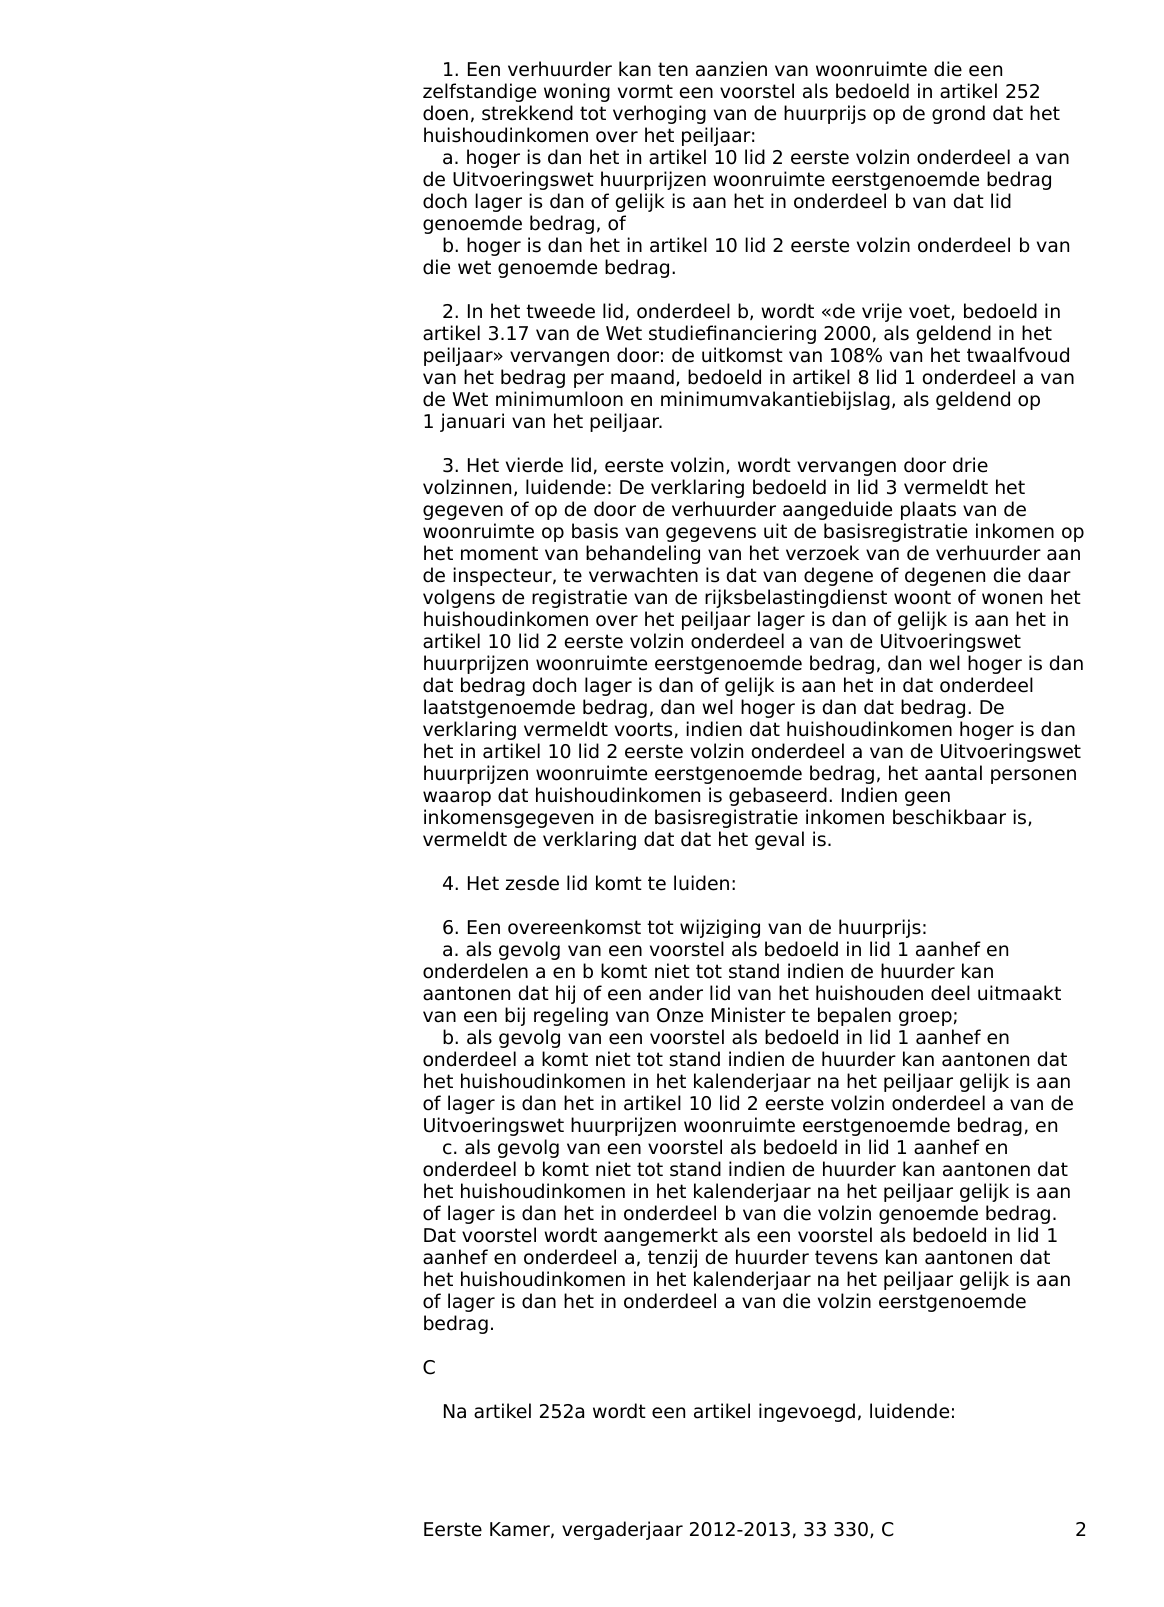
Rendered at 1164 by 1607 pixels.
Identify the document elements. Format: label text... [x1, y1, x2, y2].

text b. hoger is dan het in artikel 10 lid 2 eerste volzin onderdeel b van die wet genoemde bedrag. [422, 235, 1087, 279]
text 4. Het zesde lid komt te luiden: [422, 873, 1087, 895]
text 2. In het tweede lid, onderdeel b, wordt «de vrije voet, bedoeld in artikel 3.17 van de Wet studiefinanciering 2000, als geldend in het peiljaar» vervangen door: de uitkomst van 108% van het twaalfvoud van het bedrag per maand, bedoeld in artikel 8 lid 1 onderdeel a van de Wet minimumloon en minimumvakantiebijslag, als geldend op 1 januari van het peiljaar. [422, 301, 1087, 433]
text Na artikel 252a wordt een artikel ingevoegd, luidende: [422, 1401, 1087, 1423]
text 1. Een verhuurder kan ten aanzien van woonruimte die een zelfstandige woning vormt een voorstel als bedoeld in artikel 252 doen, strekkend tot verhoging van de huurprijs op de grond dat het huishoudinkomen over het peiljaar: [422, 59, 1087, 147]
text 3. Het vierde lid, eerste volzin, wordt vervangen door drie volzinnen, luidende: De verklaring bedoeld in lid 3 vermeldt het gegeven of op de door de verhuurder aangeduide plaats van de woonruimte op basis van gegevens uit de basisregistratie inkomen op het moment van behandeling van het verzoek van de verhuurder aan de inspecteur, te verwachten is dat van degene of degenen die daar volgens de registratie van de rijksbelastingdienst woont of wonen het huishoudinkomen over het peiljaar lager is dan of gelijk is aan het in artikel 10 lid 2 eerste volzin onderdeel a van de Uitvoeringswet huurprijzen woonruimte eerstgenoemde bedrag, dan wel hoger is dan dat bedrag doch lager is dan of gelijk is aan het in dat onderdeel laatstgenoemde bedrag, dan wel hoger is dan dat bedrag. De verklaring vermeldt voorts, indien dat huishoudinkomen hoger is dan het in artikel 10 lid 2 eerste volzin onderdeel a van de Uitvoeringswet huurprijzen woonruimte eerstgenoemde bedrag, het aantal personen waarop dat huishoudinkomen is gebaseerd. Indien geen inkomensgegeven in de basisregistratie inkomen beschikbaar is, vermeldt de verklaring dat dat het geval is. [422, 455, 1087, 851]
text 6. Een overeenkomst tot wijziging van de huurprijs: [422, 917, 1087, 939]
text C [422, 1357, 1087, 1379]
text a. hoger is dan het in artikel 10 lid 2 eerste volzin onderdeel a van de Uitvoeringswet huurprijzen woonruimte eerstgenoemde bedrag doch lager is dan of gelijk is aan het in onderdeel b van dat lid genoemde bedrag, of [422, 147, 1087, 235]
text c. als gevolg van een voorstel als bedoeld in lid 1 aanhef en onderdeel b komt niet tot stand indien de huurder kan aantonen dat het huishoudinkomen in het kalenderjaar na het peiljaar gelijk is aan of lager is dan het in onderdeel b van die volzin genoemde bedrag. Dat voorstel wordt aangemerkt als een voorstel als bedoeld in lid 1 aanhef en onderdeel a, tenzij de huurder tevens kan aantonen dat het huishoudinkomen in het kalenderjaar na het peiljaar gelijk is aan of lager is dan het in onderdeel a van die volzin eerstgenoemde bedrag. [422, 1137, 1087, 1335]
text b. als gevolg van een voorstel als bedoeld in lid 1 aanhef en onderdeel a komt niet tot stand indien de huurder kan aantonen dat het huishoudinkomen in het kalenderjaar na het peiljaar gelijk is aan of lager is dan het in artikel 10 lid 2 eerste volzin onderdeel a van de Uitvoeringswet huurprijzen woonruimte eerstgenoemde bedrag, en [422, 1027, 1087, 1137]
text a. als gevolg van een voorstel als bedoeld in lid 1 aanhef en onderdelen a en b komt niet tot stand indien de huurder kan aantonen dat hij of een ander lid van het huishouden deel uitmaakt van een bij regeling van Onze Minister te bepalen groep; [422, 939, 1087, 1027]
